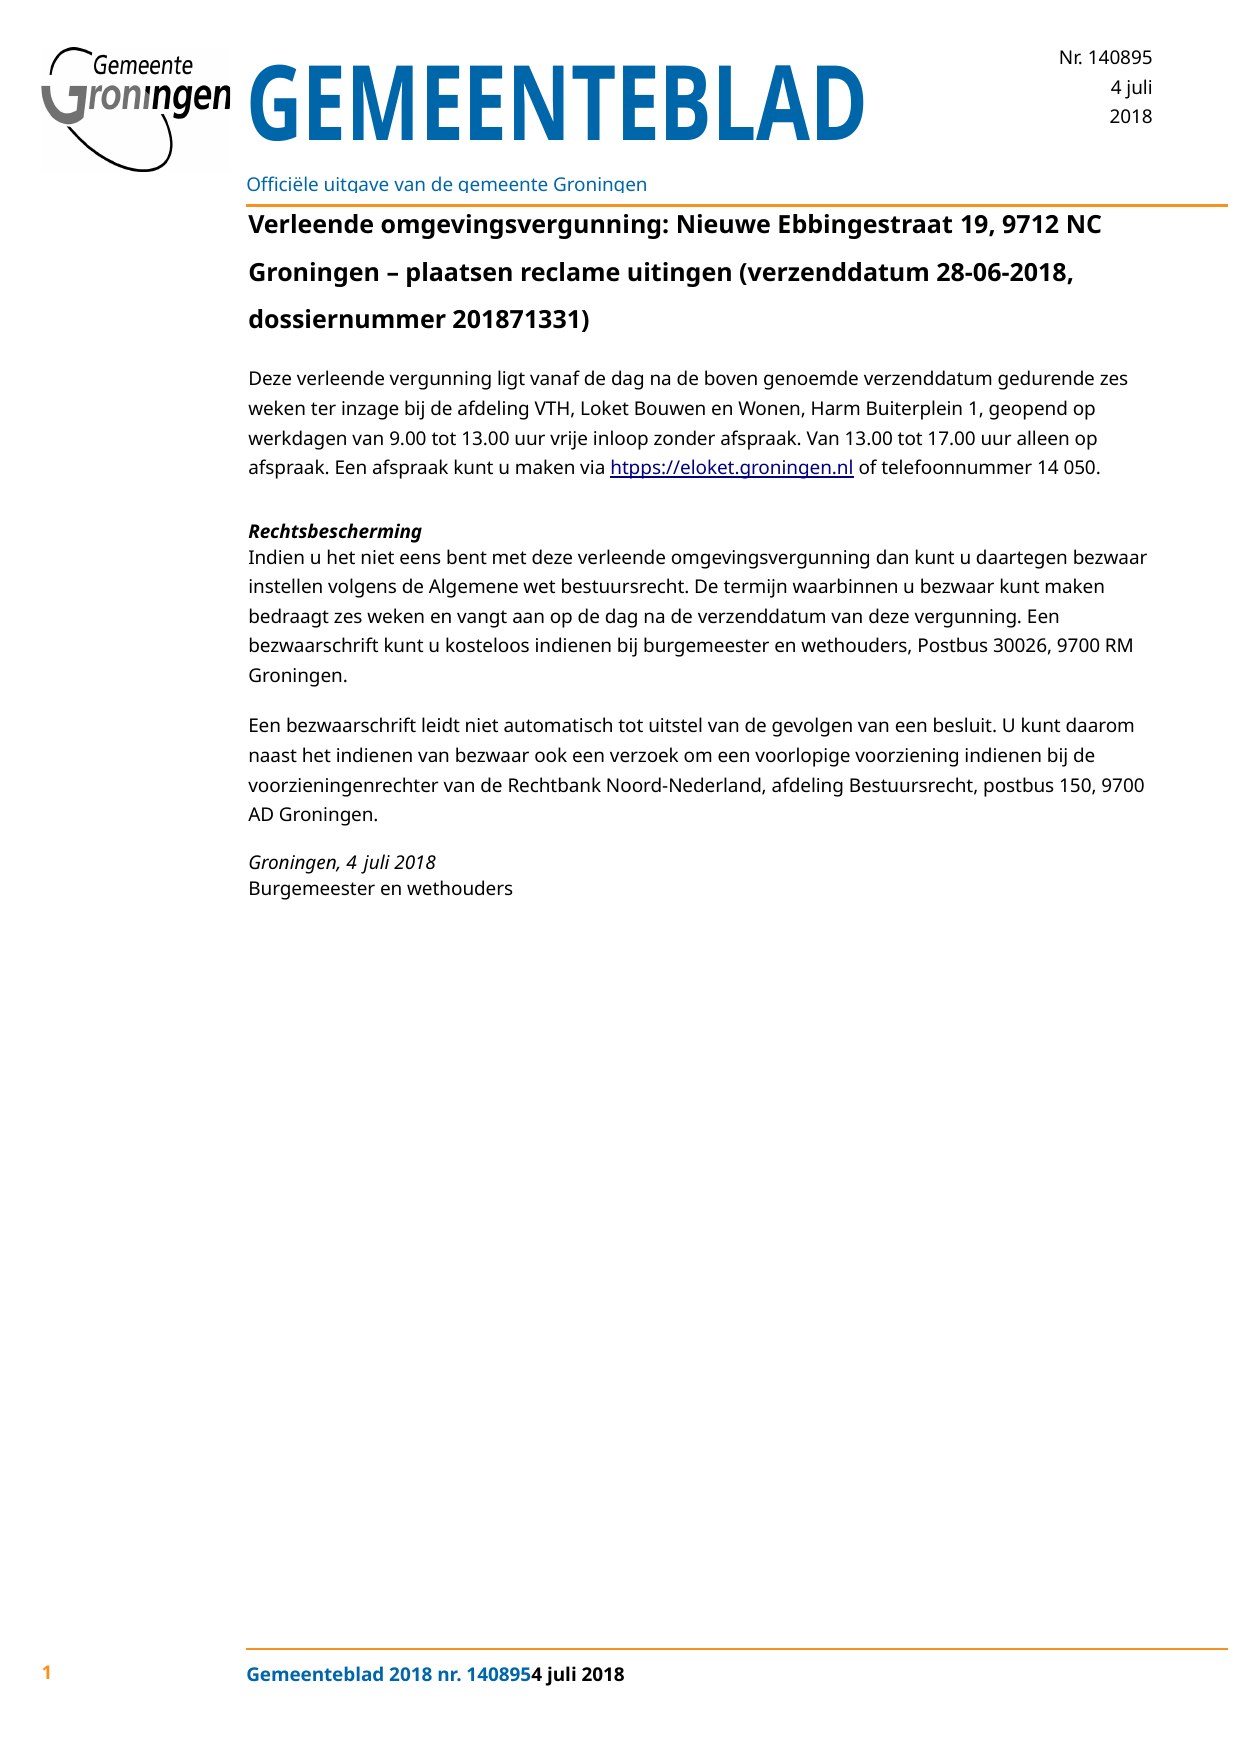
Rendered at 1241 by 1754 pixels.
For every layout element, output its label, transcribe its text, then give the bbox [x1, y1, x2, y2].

text Groningen, 4 juli 2018 [248, 849, 1152, 875]
text Indien u het niet eens bent met deze verleende omgevingsvergunning dan kunt u daartegen bezwaar instellen volgens de Algemene wet bestuursrecht. De termijn waarbinnen u bezwaar kunt maken bedraagt zes weken en vangt aan op de dag na de verzenddatum van deze vergunning. Een bezwaarschrift kunt u kosteloos indienen bij burgemeester en wethouders, Postbus 30026, 9700 RM Groningen. [248, 544, 1152, 688]
text Een bezwaarschrift leidt niet automatisch tot uitstel van de gevolgen van een besluit. U kunt daarom naast het indienen van bezwaar ook een verzoek om een voorlopige voorziening indienen bij de voorzieningenrechter van de Rechtbank Noord-Nederland, afdeling Bestuursrecht, postbus 150, 9700 AD Groningen. [248, 713, 1152, 827]
text Deze verleende vergunning ligt vanaf de dag na de boven genoemde verzenddatum gedurende zes weken ter inzage bij de afdeling VTH, Loket Bouwen en Wonen, Harm Buiterplein 1, geopend op werkdagen van 9.00 tot 13.00 uur vrije inloop zonder afspraak. Van 13.00 tot 17.00 uur alleen op afspraak. Een afspraak kunt u maken via htpps://eloket.groningen.nl of telefoonnummer 14 050. [248, 366, 1152, 480]
text Rechtsbescherming [248, 518, 1152, 544]
picture [41, 47, 231, 172]
text Burgemeester en wethouders [248, 875, 1152, 901]
text Verleende omgevingsvergunning: Nieuwe Ebbingestraat 19, 9712 NC Groningen – plaatsen reclame uitingen (verzenddatum 28-06-2018, dossiernummer 201871331) [248, 207, 1152, 336]
